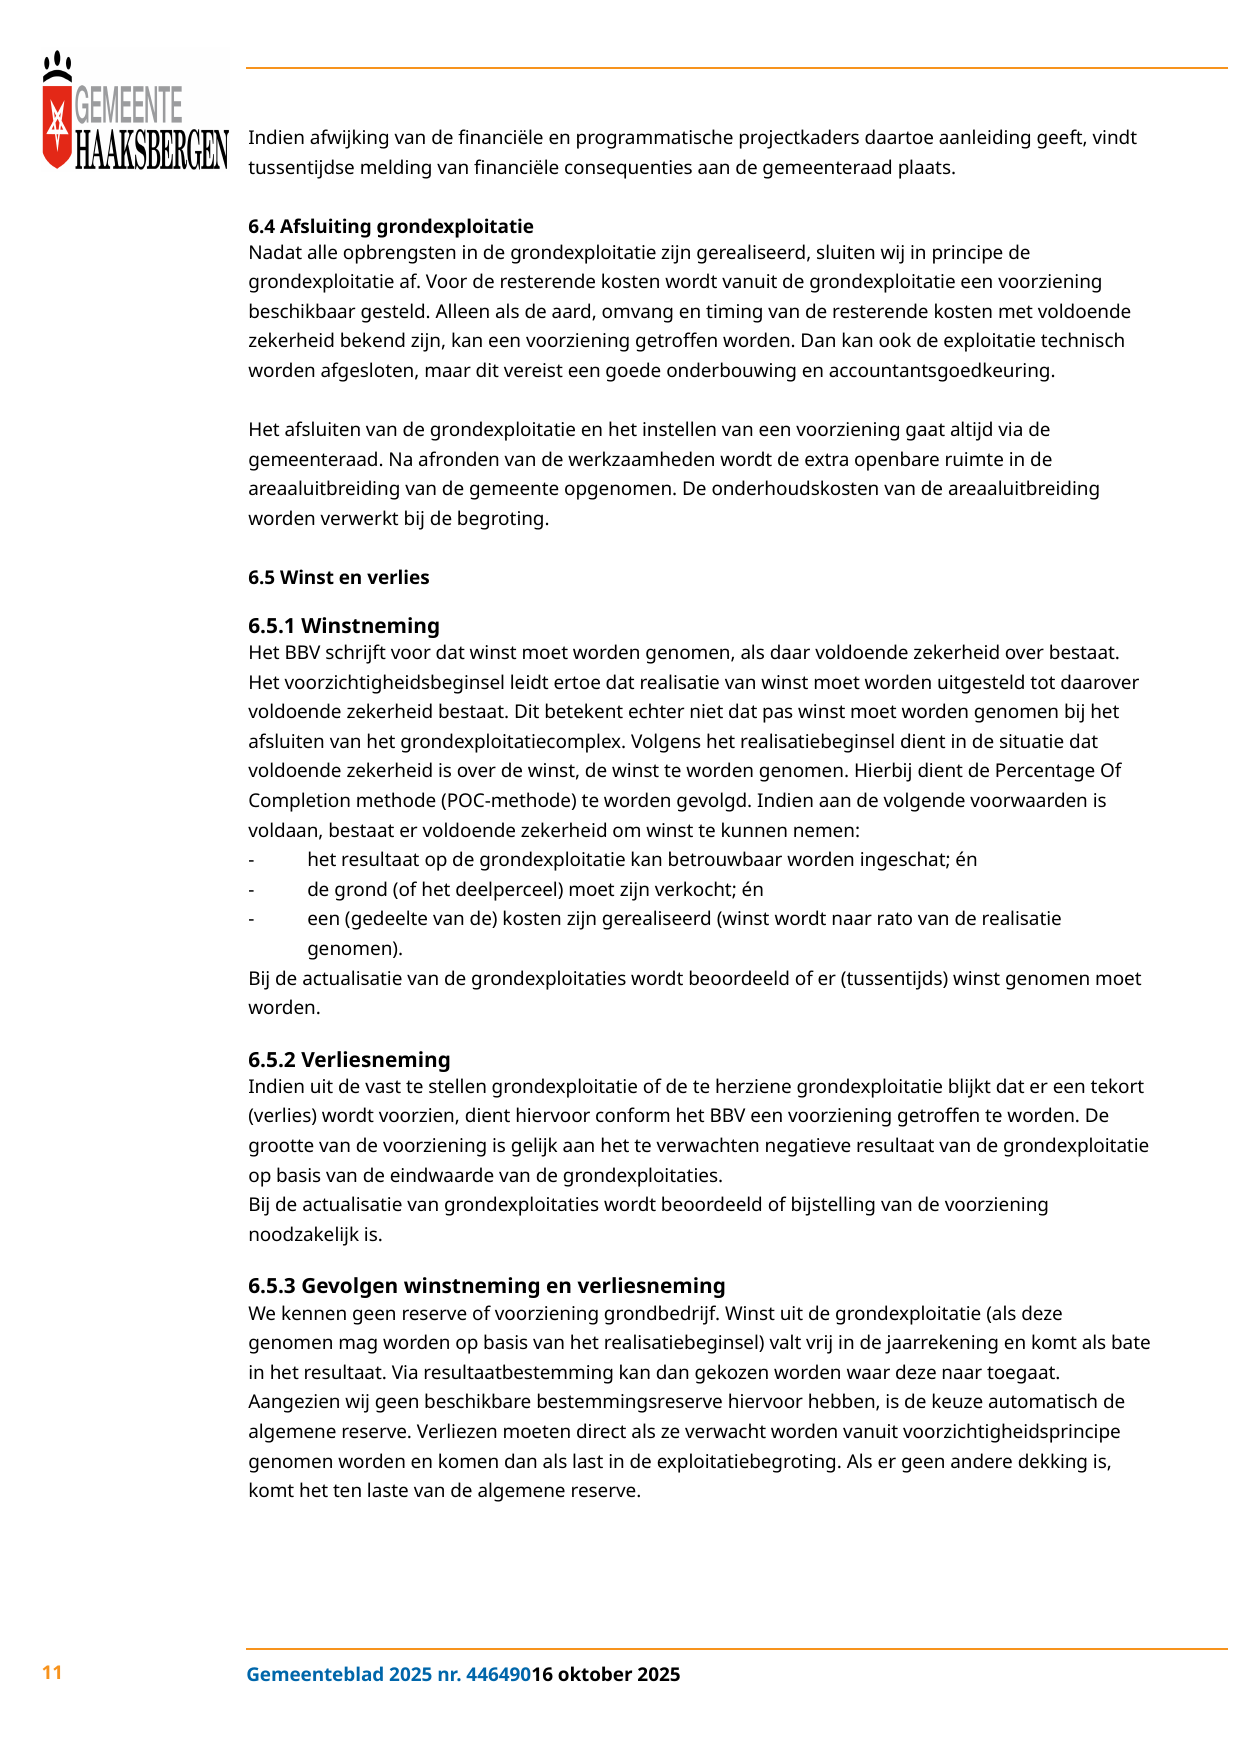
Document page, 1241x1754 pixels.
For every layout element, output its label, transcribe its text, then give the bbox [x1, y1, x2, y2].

list het resultaat op de grondexploitatie kan betrouwbaar worden ingeschat; én [248, 846, 1152, 872]
list een (gedeelte van de) kosten zijn gerealiseerd (winst wordt naar rato van de realisatie genomen). [248, 906, 1152, 961]
list de grond (of het deelperceel) moet zijn verkocht; én [248, 876, 1152, 902]
text 6.5.1 Winstneming [248, 611, 1152, 639]
text 6.5.2 Verliesneming [248, 1045, 1152, 1073]
text 6.5 Winst en verlies [248, 564, 1152, 590]
text We kennen geen reserve of voorziening grondbedrijf. Winst uit de grondexploitatie (als deze genomen mag worden op basis van het realisatiebeginsel) valt vrij in de jaarrekening en komt als bate in het resultaat. Via resultaatbestemming kan dan gekozen worden waar deze naar toegaat. Aangezien wij geen beschikbare bestemmingsreserve hiervoor hebben, is de keuze automatisch de algemene reserve. Verliezen moeten direct als ze verwacht worden vanuit voorzichtigheidsprincipe genomen worden en komen dan als last in de exploitatiebegroting. Als er geen andere dekking is, komt het ten laste van de algemene reserve. [248, 1300, 1152, 1503]
text Het afsluiten van de grondexploitatie en het instellen van een voorziening gaat altijd via de gemeenteraad. Na afronden van de werkzaamheden wordt de extra openbare ruimte in de areaaluitbreiding van de gemeente opgenomen. De onderhoudskosten van de areaaluitbreiding worden verwerkt bij de begroting. [248, 416, 1152, 531]
text Bij de actualisatie van grondexploitaties wordt beoordeeld of bijstelling van de voorziening noodzakelijk is. [248, 1191, 1152, 1247]
text Bij de actualisatie van de grondexploitaties wordt beoordeeld of er (tussentijds) winst genomen moet worden. [248, 965, 1152, 1020]
text Het BBV schrijft voor dat winst moet worden genomen, als daar voldoende zekerheid over bestaat. Het voorzichtigheidsbeginsel leidt ertoe dat realisatie van winst moet worden uitgesteld tot daarover voldoende zekerheid bestaat. Dit betekent echter niet dat pas winst moet worden genomen bij het afsluiten van het grondexploitatiecomplex. Volgens het realisatiebeginsel dient in de situatie dat voldoende zekerheid is over de winst, de winst te worden genomen. Hierbij dient de Percentage Of Completion methode (POC-methode) te worden gevolgd. Indien aan de volgende voorwaarden is voldaan, bestaat er voldoende zekerheid om winst te kunnen nemen: [248, 639, 1152, 842]
text Indien afwijking van de financiële en programmatische projectkaders daartoe aanleiding geeft, vindt tussentijdse melding van financiële consequenties aan de gemeenteraad plaats. [248, 124, 1152, 180]
text Indien uit de vast te stellen grondexploitatie of de te herziene grondexploitatie blijkt dat er een tekort (verlies) wordt voorzien, dient hiervoor conform het BBV een voorziening getroffen te worden. De grootte van de voorziening is gelijk aan het te verwachten negatieve resultaat van de grondexploitatie op basis van de eindwaarde van de grondexploitaties. [248, 1073, 1152, 1188]
text 6.5.3 Gevolgen winstneming en verliesneming [248, 1271, 1152, 1300]
text Nadat alle opbrengsten in de grondexploitatie zijn gerealiseerd, sluiten wij in principe de grondexploitatie af. Voor de resterende kosten wordt vanuit de grondexploitatie een voorziening beschikbaar gesteld. Alleen als de aard, omvang en timing van de resterende kosten met voldoende zekerheid bekend zijn, kan een voorziening getroffen worden. Dan kan ook de exploitatie technisch worden afgesloten, maar dit vereist een goede onderbouwing en accountantsgoedkeuring. [248, 239, 1152, 383]
text 6.4 Afsluiting grondexploitatie [248, 213, 1152, 239]
picture [41, 47, 231, 172]
